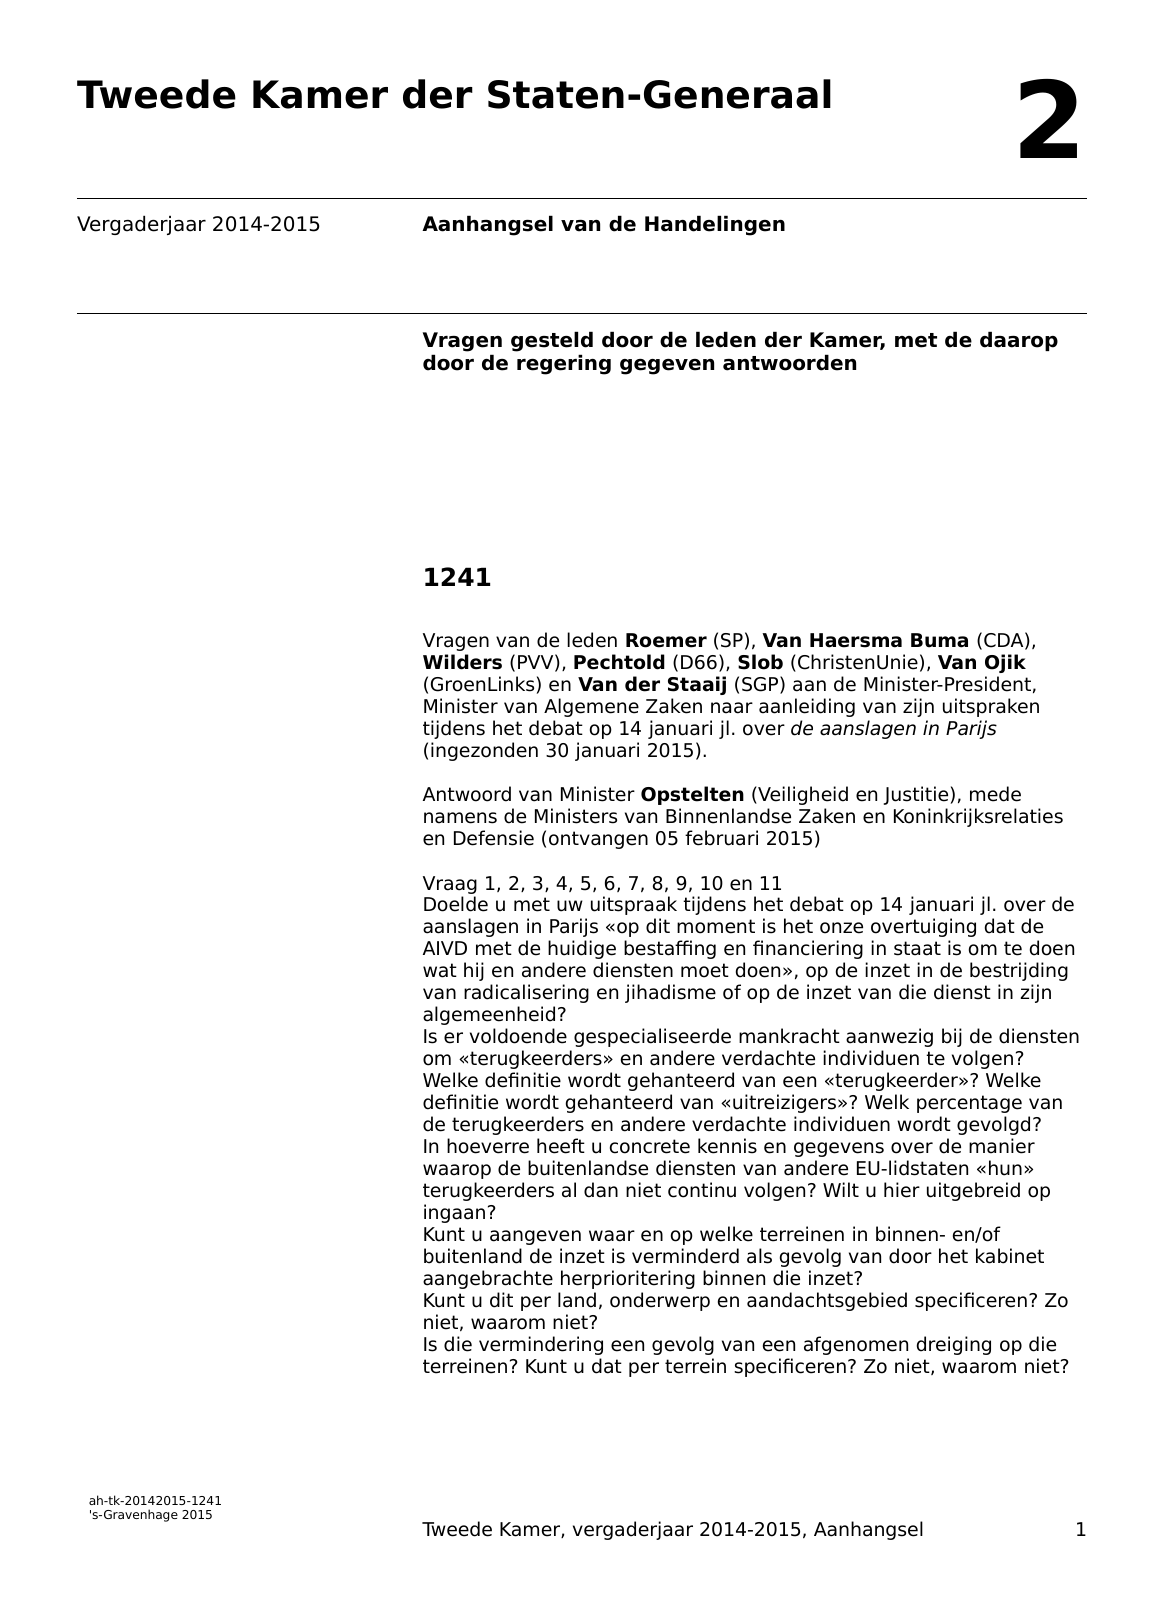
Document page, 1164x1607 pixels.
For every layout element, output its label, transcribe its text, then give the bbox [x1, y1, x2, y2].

text Doelde u met uw uitspraak tijdens het debat op 14 januari jl. over de aanslagen in Parijs «op dit moment is het onze overtuiging dat de AIVD met de huidige bestaffing en financiering in staat is om te doen wat hij en andere diensten moet doen», op de inzet in de bestrijding van radicalisering en jihadisme of op de inzet van die dienst in zijn algemeenheid? [422, 894, 1087, 1026]
text Antwoord van Minister Opstelten (Veiligheid en Justitie), mede namens de Ministers van Binnenlandse Zaken en Koninkrijksrelaties en Defensie (ontvangen 05 februari 2015) [422, 784, 1087, 850]
table_cell Aanhangsel van de Handelingen [422, 199, 1087, 313]
text In hoeverre heeft u concrete kennis en gegevens over de manier waarop de buitenlandse diensten van andere EU-lidstaten «hun» terugkeerders al dan niet continu volgen? Wilt u hier uitgebreid op ingaan? [422, 1136, 1087, 1224]
text 1241 [422, 563, 1087, 592]
table_header Tweede Kamer der Staten-Generaal [77, 59, 886, 198]
table_header 2 [886, 59, 1087, 198]
text Is er voldoende gespecialiseerde mankracht aanwezig bij de diensten om «terugkeerders» en andere verdachte individuen te volgen? Welke definitie wordt gehanteerd van een «terugkeerder»? Welke definitie wordt gehanteerd van «uitreizigers»? Welk percentage van de terugkeerders en andere verdachte individuen wordt gevolgd? [422, 1026, 1087, 1136]
text Vragen van de leden Roemer (SP), Van Haersma Buma (CDA), Wilders (PVV), Pechtold (D66), Slob (ChristenUnie), Van Ojik (GroenLinks) en Van der Staaij (SGP) aan de Minister-President, Minister van Algemene Zaken naar aanleiding van zijn uitspraken tijdens het debat op 14 januari jl. over de aanslagen in Parijs (ingezonden 30 januari 2015). [422, 630, 1087, 762]
text Kunt u aangeven waar en op welke terreinen in binnen- en/of buitenland de inzet is verminderd als gevolg van door het kabinet aangebrachte herprioritering binnen die inzet? [422, 1224, 1087, 1290]
text ah-tk-20142015-1241 [88, 1494, 323, 1508]
text 's-Gravenhage 2015 [88, 1508, 323, 1522]
table_cell [77, 314, 422, 375]
table_cell Vergaderjaar 2014-2015 [77, 199, 422, 313]
table_cell Vragen gesteld door de leden der Kamer, met de daarop door de regering gegeven antwoorden [422, 314, 1087, 375]
text Kunt u dit per land, onderwerp en aandachtsgebied specificeren? Zo niet, waarom niet? [422, 1290, 1087, 1334]
text Is die vermindering een gevolg van een afgenomen dreiging op die terreinen? Kunt u dat per terrein specificeren? Zo niet, waarom niet? [422, 1334, 1087, 1378]
text Vraag 1, 2, 3, 4, 5, 6, 7, 8, 9, 10 en 11 [422, 872, 1087, 894]
